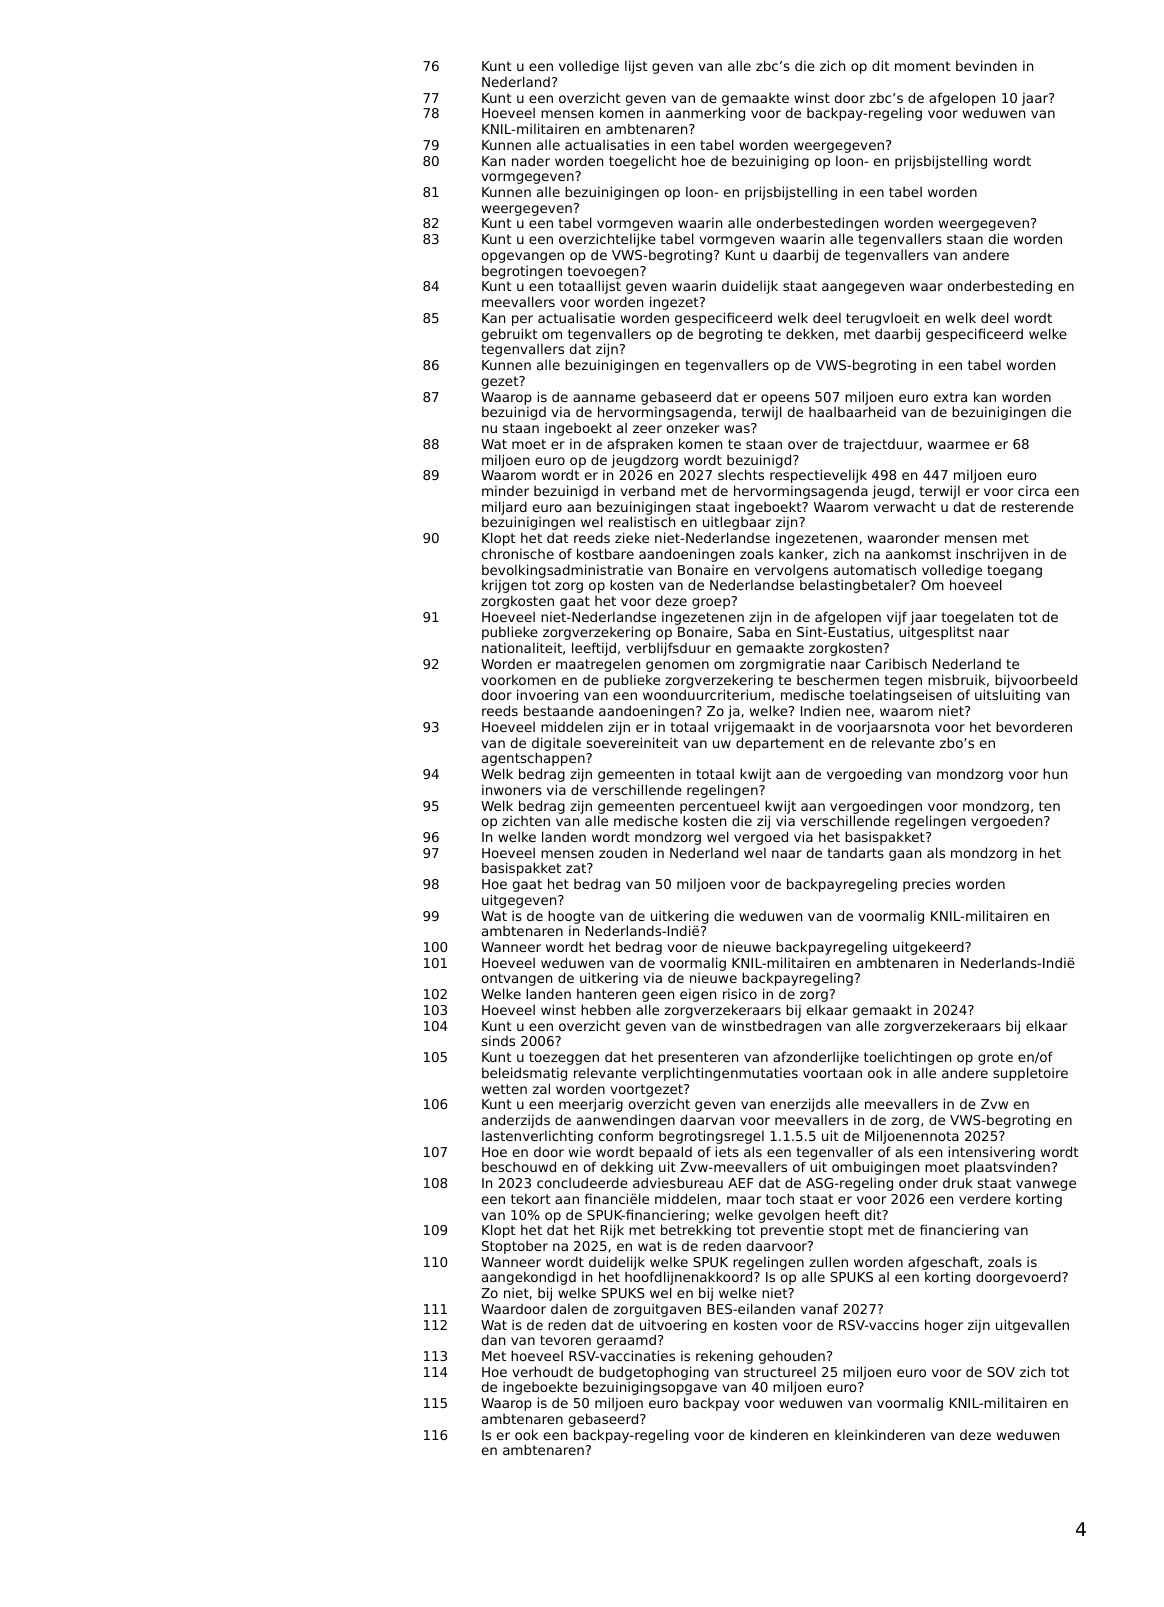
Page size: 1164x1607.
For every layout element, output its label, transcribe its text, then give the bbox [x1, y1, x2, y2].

table_cell 85 [422, 311, 475, 358]
table_cell 102 [422, 987, 475, 1003]
table_cell 92 [422, 657, 475, 720]
table_cell 100 [422, 940, 475, 956]
table_cell 76 [422, 59, 475, 91]
table_cell Kunt u een overzicht geven van de gemaakte winst door zbc’s de afgelopen 10 jaar? [475, 91, 1087, 106]
table_cell Waardoor dalen de zorguitgaven BES-eilanden vanaf 2027? [475, 1302, 1087, 1317]
table_cell 110 [422, 1255, 475, 1302]
table_cell 84 [422, 279, 475, 311]
table_cell 108 [422, 1176, 475, 1223]
table_cell 77 [422, 91, 475, 106]
table_cell 97 [422, 846, 475, 877]
table_cell 89 [422, 468, 475, 531]
table_cell Hoeveel winst hebben alle zorgverzekeraars bij elkaar gemaakt in 2024? [475, 1003, 1087, 1018]
table_cell Kunt u een volledige lijst geven van alle zbc’s die zich op dit moment bevinden in Nederland? [475, 59, 1087, 91]
table_cell 111 [422, 1302, 475, 1317]
table_cell 114 [422, 1365, 475, 1396]
table_cell Waarop is de aanname gebaseerd dat er opeens 507 miljoen euro extra kan worden bezuinigd via de hervormingsagenda, terwijl de haalbaarheid van de bezuinigingen die nu staan ingeboekt al zeer onzeker was? [475, 389, 1087, 437]
table_cell Kunnen alle actualisaties in een tabel worden weergegeven? [475, 138, 1087, 153]
table_cell Kan nader worden toegelicht hoe de bezuiniging op loon- en prijsbijstelling wordt vormgegeven? [475, 154, 1087, 185]
table_cell 99 [422, 909, 475, 940]
table_cell Is er ook een backpay-regeling voor de kinderen en kleinkinderen van deze weduwen en ambtenaren? [475, 1428, 1087, 1459]
table_cell 86 [422, 358, 475, 389]
table_cell 79 [422, 138, 475, 153]
table_cell 103 [422, 1003, 475, 1018]
table_cell 105 [422, 1050, 475, 1097]
table_cell 94 [422, 767, 475, 798]
table_cell Kan per actualisatie worden gespecificeerd welk deel terugvloeit en welk deel wordt gebruikt om tegenvallers op de begroting te dekken, met daarbij gespecificeerd welke tegenvallers dat zijn? [475, 311, 1087, 358]
table_cell Welke landen hanteren geen eigen risico in de zorg? [475, 987, 1087, 1003]
table_cell 98 [422, 877, 475, 908]
table_cell In welke landen wordt mondzorg wel vergoed via het basispakket? [475, 830, 1087, 846]
table_cell Wanneer wordt het bedrag voor de nieuwe backpayregeling uitgekeerd? [475, 940, 1087, 956]
table_cell 106 [422, 1097, 475, 1144]
table_cell Kunt u een overzichtelijke tabel vormgeven waarin alle tegenvallers staan die worden opgevangen op de VWS-begroting? Kunt u daarbij de tegenvallers van andere begrotingen toevoegen? [475, 232, 1087, 279]
table_cell Wat is de reden dat de uitvoering en kosten voor de RSV-vaccins hoger zijn uitgevallen dan van tevoren geraamd? [475, 1318, 1087, 1349]
table_cell Waarom wordt er in 2026 en 2027 slechts respectievelijk 498 en 447 miljoen euro minder bezuinigd in verband met de hervormingsagenda jeugd, terwijl er voor circa een miljard euro aan bezuinigingen staat ingeboekt? Waarom verwacht u dat de resterende bezuinigingen wel realistisch en uitlegbaar zijn? [475, 468, 1087, 531]
table_cell 91 [422, 610, 475, 657]
table_cell Hoeveel weduwen van de voormalig KNIL-militairen en ambtenaren in Nederlands-Indië ontvangen de uitkering via de nieuwe backpayregeling? [475, 956, 1087, 987]
table_cell 101 [422, 956, 475, 987]
table_cell Kunt u een tabel vormgeven waarin alle onderbestedingen worden weergegeven? [475, 216, 1087, 232]
table_cell Hoeveel niet-Nederlandse ingezetenen zijn in de afgelopen vijf jaar toegelaten tot de publieke zorgverzekering op Bonaire, Saba en Sint-Eustatius, uitgesplitst naar nationaliteit, leeftijd, verblijfsduur en gemaakte zorgkosten? [475, 610, 1087, 657]
table_cell 96 [422, 830, 475, 846]
table_cell Hoe verhoudt de budgetophoging van structureel 25 miljoen euro voor de SOV zich tot de ingeboekte bezuinigingsopgave van 40 miljoen euro? [475, 1365, 1087, 1396]
table_cell 80 [422, 154, 475, 185]
table_cell 83 [422, 232, 475, 279]
table_cell Kunt u toezeggen dat het presenteren van afzonderlijke toelichtingen op grote en/of beleidsmatig relevante verplichtingenmutaties voortaan ook in alle andere suppletoire wetten zal worden voortgezet? [475, 1050, 1087, 1097]
table_cell Hoeveel middelen zijn er in totaal vrijgemaakt in de voorjaarsnota voor het bevorderen van de digitale soevereiniteit van uw departement en de relevante zbo’s en agentschappen? [475, 720, 1087, 767]
table_cell Kunnen alle bezuinigingen op loon- en prijsbijstelling in een tabel worden weergegeven? [475, 185, 1087, 216]
table_cell In 2023 concludeerde adviesbureau AEF dat de ASG-regeling onder druk staat vanwege een tekort aan financiële middelen, maar toch staat er voor 2026 een verdere korting van 10% op de SPUK-financiering; welke gevolgen heeft dit? [475, 1176, 1087, 1223]
table_cell 116 [422, 1428, 475, 1459]
table_cell 95 [422, 798, 475, 830]
table_cell Met hoeveel RSV-vaccinaties is rekening gehouden? [475, 1349, 1087, 1364]
table_cell Worden er maatregelen genomen om zorgmigratie naar Caribisch Nederland te voorkomen en de publieke zorgverzekering te beschermen tegen misbruik, bijvoorbeeld door invoering van een woonduurcriterium, medische toelatingseisen of uitsluiting van reeds bestaande aandoeningen? Zo ja, welke? Indien nee, waarom niet? [475, 657, 1087, 720]
table_cell 87 [422, 389, 475, 437]
table_cell 104 [422, 1019, 475, 1050]
table_cell Kunt u een overzicht geven van de winstbedragen van alle zorgverzekeraars bij elkaar sinds 2006? [475, 1019, 1087, 1050]
table_cell 107 [422, 1144, 475, 1176]
table_cell Welk bedrag zijn gemeenten percentueel kwijt aan vergoedingen voor mondzorg, ten op zichten van alle medische kosten die zij via verschillende regelingen vergoeden? [475, 798, 1087, 830]
table_cell 93 [422, 720, 475, 767]
table_cell 78 [422, 106, 475, 138]
table_cell Hoe en door wie wordt bepaald of iets als een tegenvaller of als een intensivering wordt beschouwd en of dekking uit Zvw-meevallers of uit ombuigingen moet plaatsvinden? [475, 1144, 1087, 1176]
table_cell 90 [422, 531, 475, 609]
table_cell 109 [422, 1223, 475, 1254]
table_cell Wat is de hoogte van de uitkering die weduwen van de voormalig KNIL-militairen en ambtenaren in Nederlands-Indië? [475, 909, 1087, 940]
table_cell Kunt u een totaallijst geven waarin duidelijk staat aangegeven waar onderbesteding en meevallers voor worden ingezet? [475, 279, 1087, 311]
table_cell 88 [422, 437, 475, 468]
table_cell Waarop is de 50 miljoen euro backpay voor weduwen van voormalig KNIL-militairen en ambtenaren gebaseerd? [475, 1396, 1087, 1427]
table_cell Wat moet er in de afspraken komen te staan over de trajectduur, waarmee er 68 miljoen euro op de jeugdzorg wordt bezuinigd? [475, 437, 1087, 468]
table_cell 115 [422, 1396, 475, 1427]
table_cell Hoeveel mensen zouden in Nederland wel naar de tandarts gaan als mondzorg in het basispakket zat? [475, 846, 1087, 877]
table_cell Hoe gaat het bedrag van 50 miljoen voor de backpayregeling precies worden uitgegeven? [475, 877, 1087, 908]
table_cell 81 [422, 185, 475, 216]
table_cell Welk bedrag zijn gemeenten in totaal kwijt aan de vergoeding van mondzorg voor hun inwoners via de verschillende regelingen? [475, 767, 1087, 798]
table_cell Klopt het dat reeds zieke niet-Nederlandse ingezetenen, waaronder mensen met chronische of kostbare aandoeningen zoals kanker, zich na aankomst inschrijven in de bevolkingsadministratie van Bonaire en vervolgens automatisch volledige toegang krijgen tot zorg op kosten van de Nederlandse belastingbetaler? Om hoeveel zorgkosten gaat het voor deze groep? [475, 531, 1087, 609]
table_cell 113 [422, 1349, 475, 1364]
table_cell Hoeveel mensen komen in aanmerking voor de backpay-regeling voor weduwen van KNIL-militairen en ambtenaren? [475, 106, 1087, 138]
table_cell Klopt het dat het Rijk met betrekking tot preventie stopt met de financiering van Stoptober na 2025, en wat is de reden daarvoor? [475, 1223, 1087, 1254]
table_cell Kunt u een meerjarig overzicht geven van enerzijds alle meevallers in de Zvw en anderzijds de aanwendingen daarvan voor meevallers in de zorg, de VWS-begroting en lastenverlichting conform begrotingsregel 1.1.5.5 uit de Miljoenennota 2025? [475, 1097, 1087, 1144]
table_cell 82 [422, 216, 475, 232]
table_cell Kunnen alle bezuinigingen en tegenvallers op de VWS-begroting in een tabel worden gezet? [475, 358, 1087, 389]
table_cell 112 [422, 1318, 475, 1349]
table_cell Wanneer wordt duidelijk welke SPUK regelingen zullen worden afgeschaft, zoals is aangekondigd in het hoofdlijnenakkoord? Is op alle SPUKS al een korting doorgevoerd? Zo niet, bij welke SPUKS wel en bij welke niet? [475, 1255, 1087, 1302]
